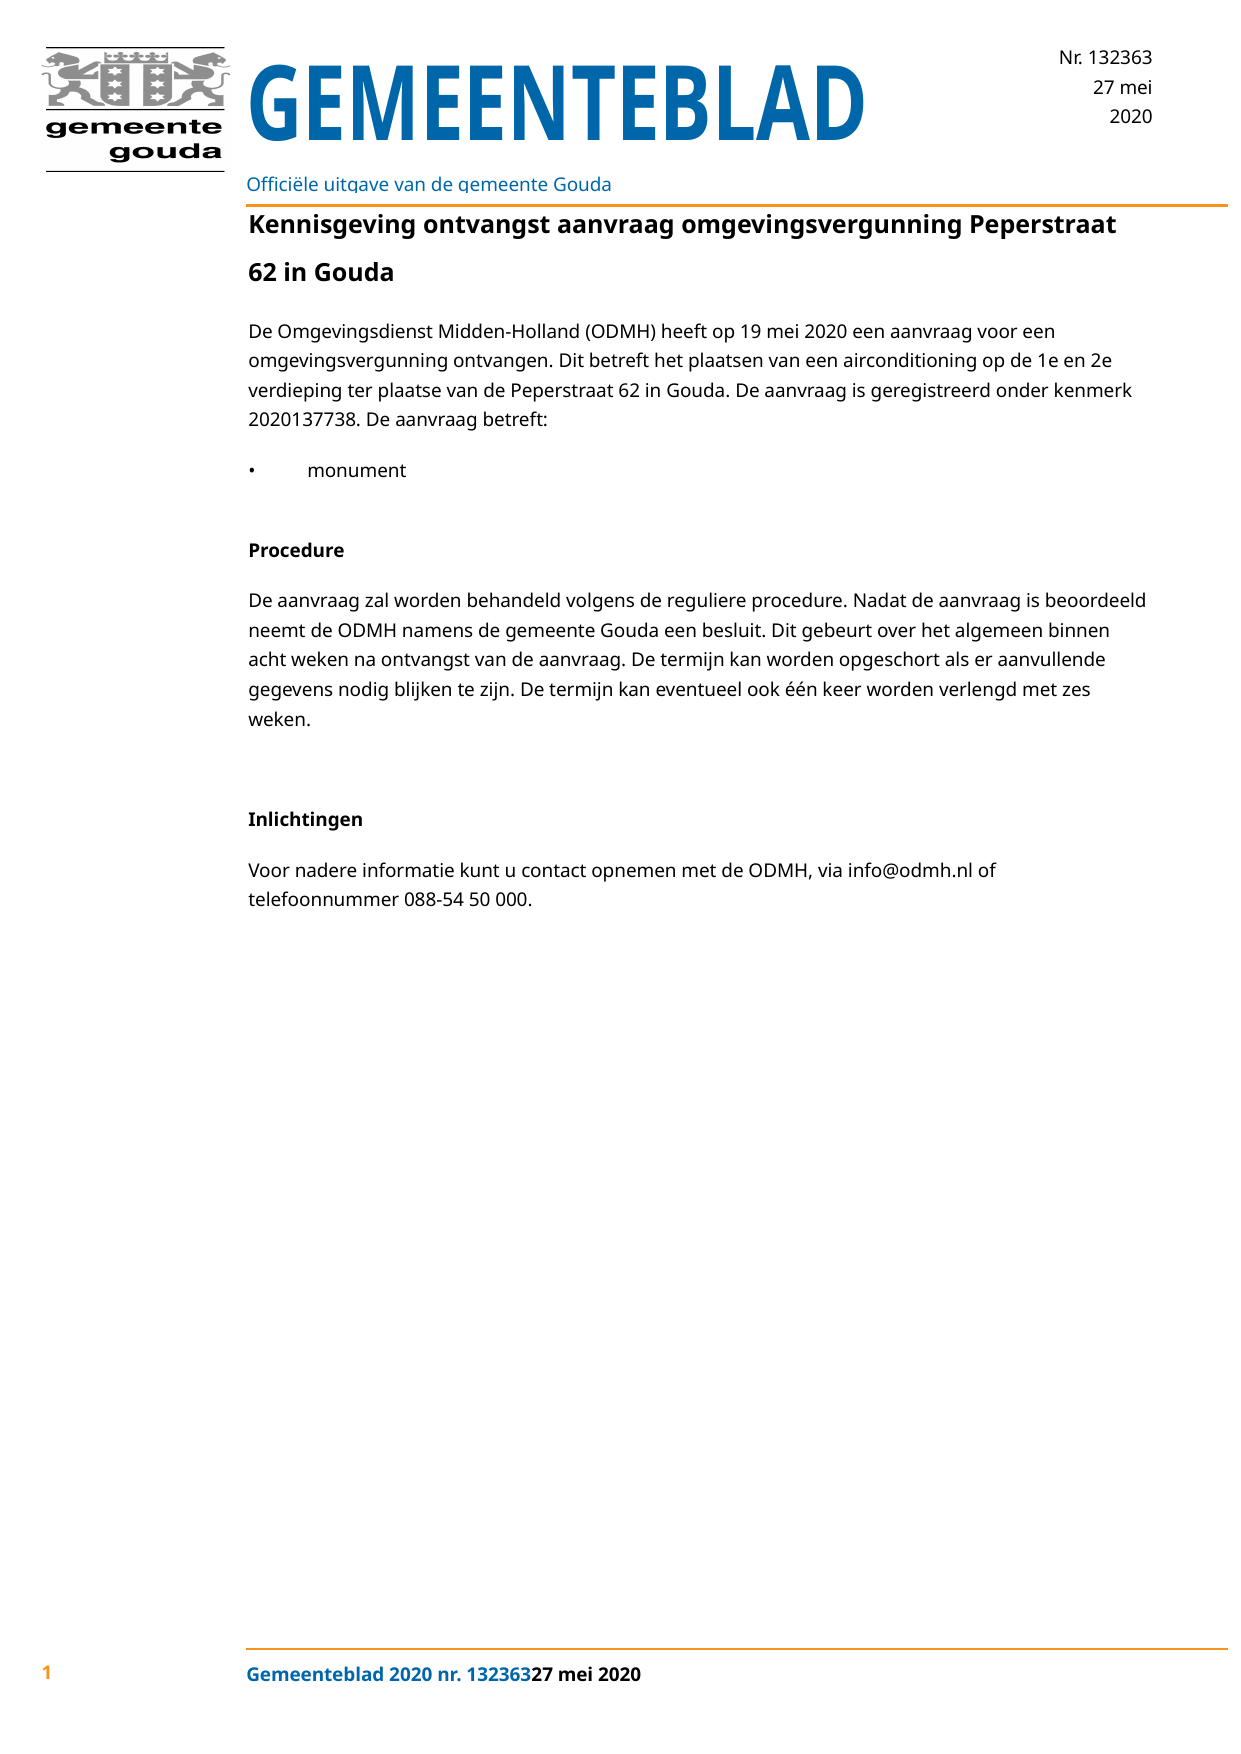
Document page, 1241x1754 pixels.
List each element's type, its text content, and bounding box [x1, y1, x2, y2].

text Inlichtingen [248, 807, 1152, 832]
text De Omgevingsdienst Midden-Holland (ODMH) heeft op 19 mei 2020 een aanvraag voor een omgevingsvergunning ontvangen. Dit betreft het plaatsen van een airconditioning op de 1e en 2e verdieping ter plaatse van de Peperstraat 62 in Gouda. De aanvraag is geregistreerd onder kenmerk 2020137738. De aanvraag betreft: [248, 318, 1152, 432]
list monument [248, 457, 1152, 483]
picture [41, 47, 231, 172]
text Procedure [248, 537, 1152, 563]
text Kennisgeving ontvangst aanvraag omgevingsvergunning Peperstraat 62 in Gouda [248, 207, 1152, 288]
text De aanvraag zal worden behandeld volgens de reguliere procedure. Nadat de aanvraag is beoordeeld neemt de ODMH namens de gemeente Gouda een besluit. Dit gebeurt over het algemeen binnen acht weken na ontvangst van de aanvraag. De termijn kan worden opgeschort als er aanvullende gegevens nodig blijken te zijn. De termijn kan eventueel ook één keer worden verlengd met zes weken. [248, 587, 1152, 732]
text Voor nadere informatie kunt u contact opnemen met de ODMH, via info@odmh.nl of telefoonnummer 088-54 50 000. [248, 857, 1152, 912]
